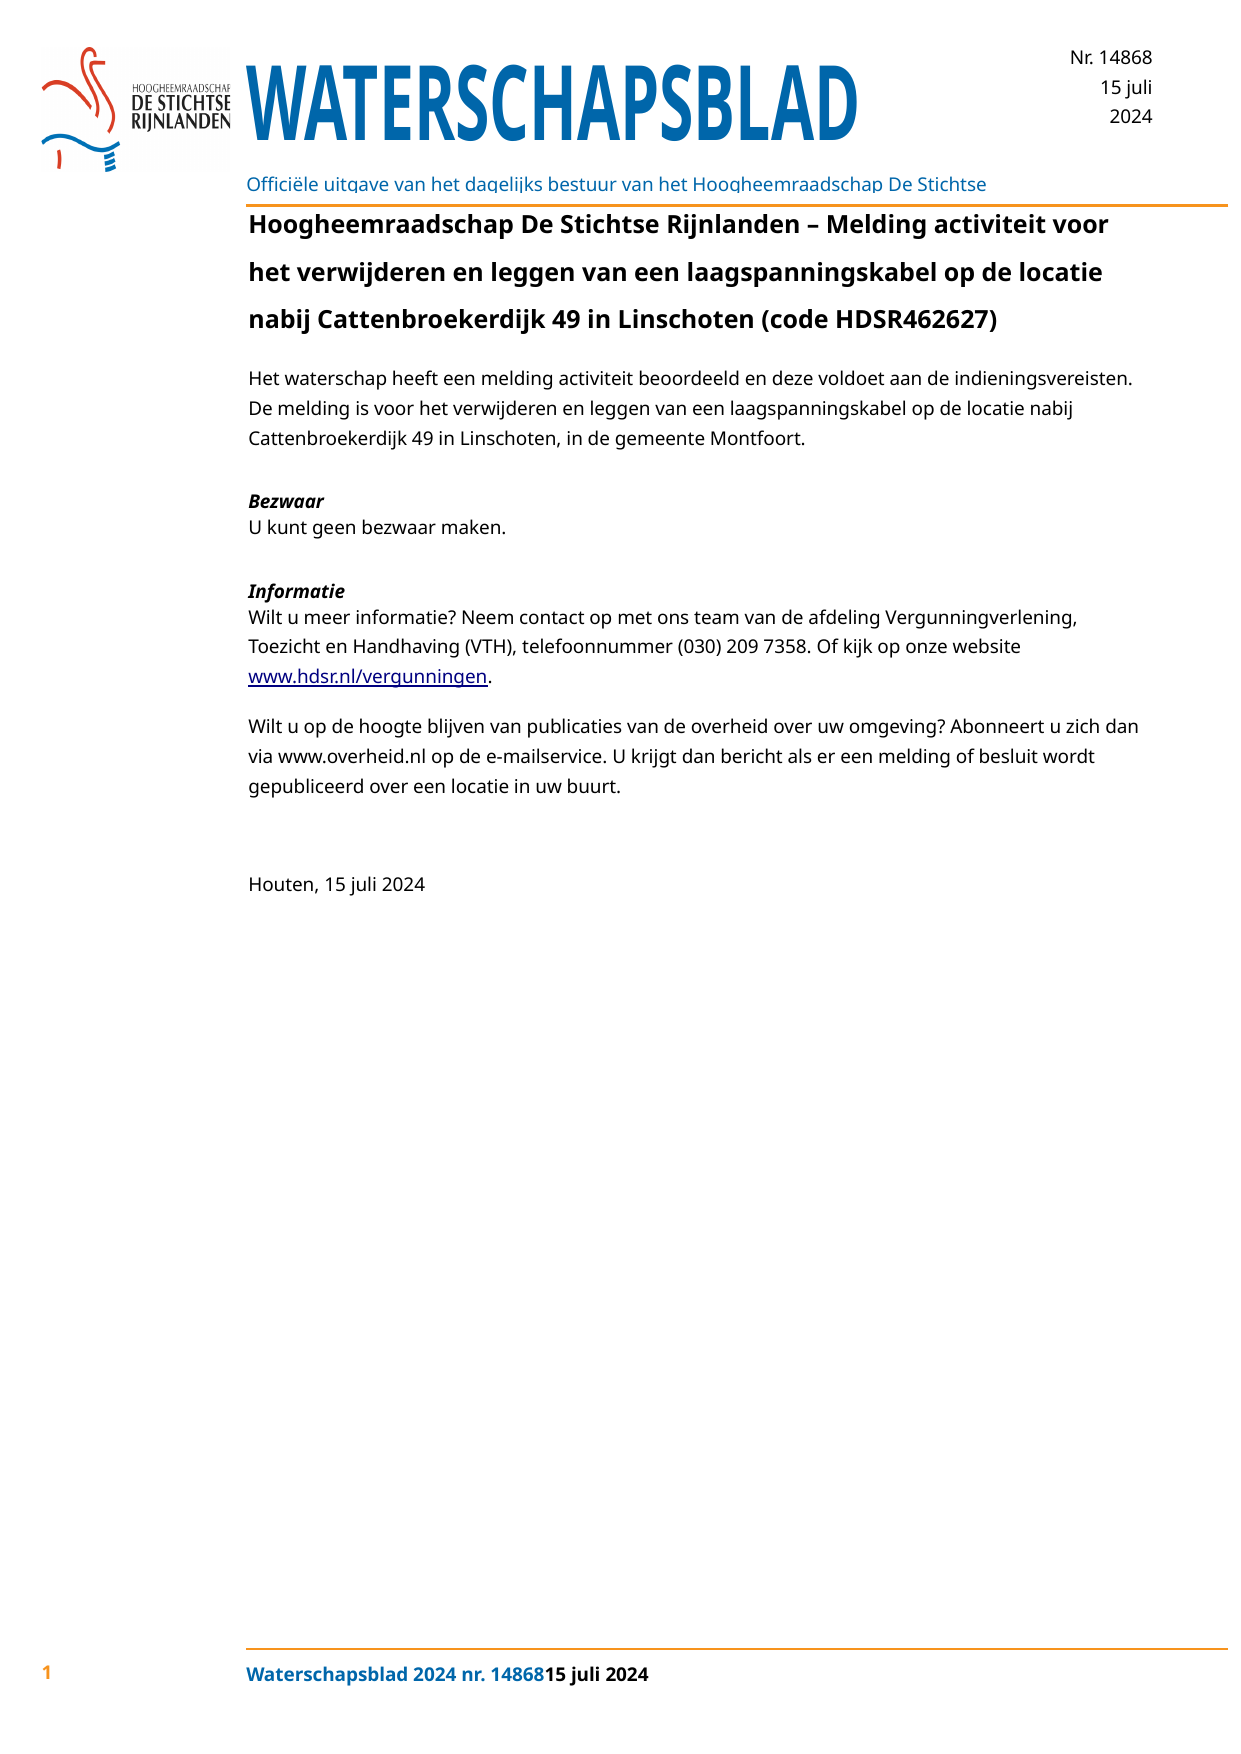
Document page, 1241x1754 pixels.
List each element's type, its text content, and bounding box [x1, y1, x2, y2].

text Houten, 15 juli 2024 [248, 871, 1152, 897]
text U kunt geen bezwaar maken. [248, 514, 1152, 540]
text Wilt u op de hoogte blijven van publicaties van de overheid over uw omgeving? Abonneert u zich dan via www.overheid.nl op de e-mailservice. U krijgt dan bericht als er een melding of besluit wordt gepubliceerd over een locatie in uw buurt. [248, 714, 1152, 798]
text Hoogheemraadschap De Stichtse Rijnlanden – Melding activiteit voor het verwijderen en leggen van een laagspanningskabel op de locatie nabij Cattenbroekerdijk 49 in Linschoten (code HDSR462627) [248, 207, 1152, 336]
text Het waterschap heeft een melding activiteit beoordeeld en deze voldoet aan de indieningsvereisten. De melding is voor het verwijderen en leggen van een laagspanningskabel op de locatie nabij Cattenbroekerdijk 49 in Linschoten, in de gemeente Montfoort. [248, 366, 1152, 450]
text Wilt u meer informatie? Neem contact op met ons team van de afdeling Vergunningverlening, Toezicht en Handhaving (VTH), telefoonnummer (030) 209 7358. Of kijk op onze website www.hdsr.nl/vergunningen. [248, 604, 1152, 689]
text Bezwaar [248, 489, 1152, 514]
text Informatie [248, 578, 1152, 604]
picture [41, 47, 231, 172]
